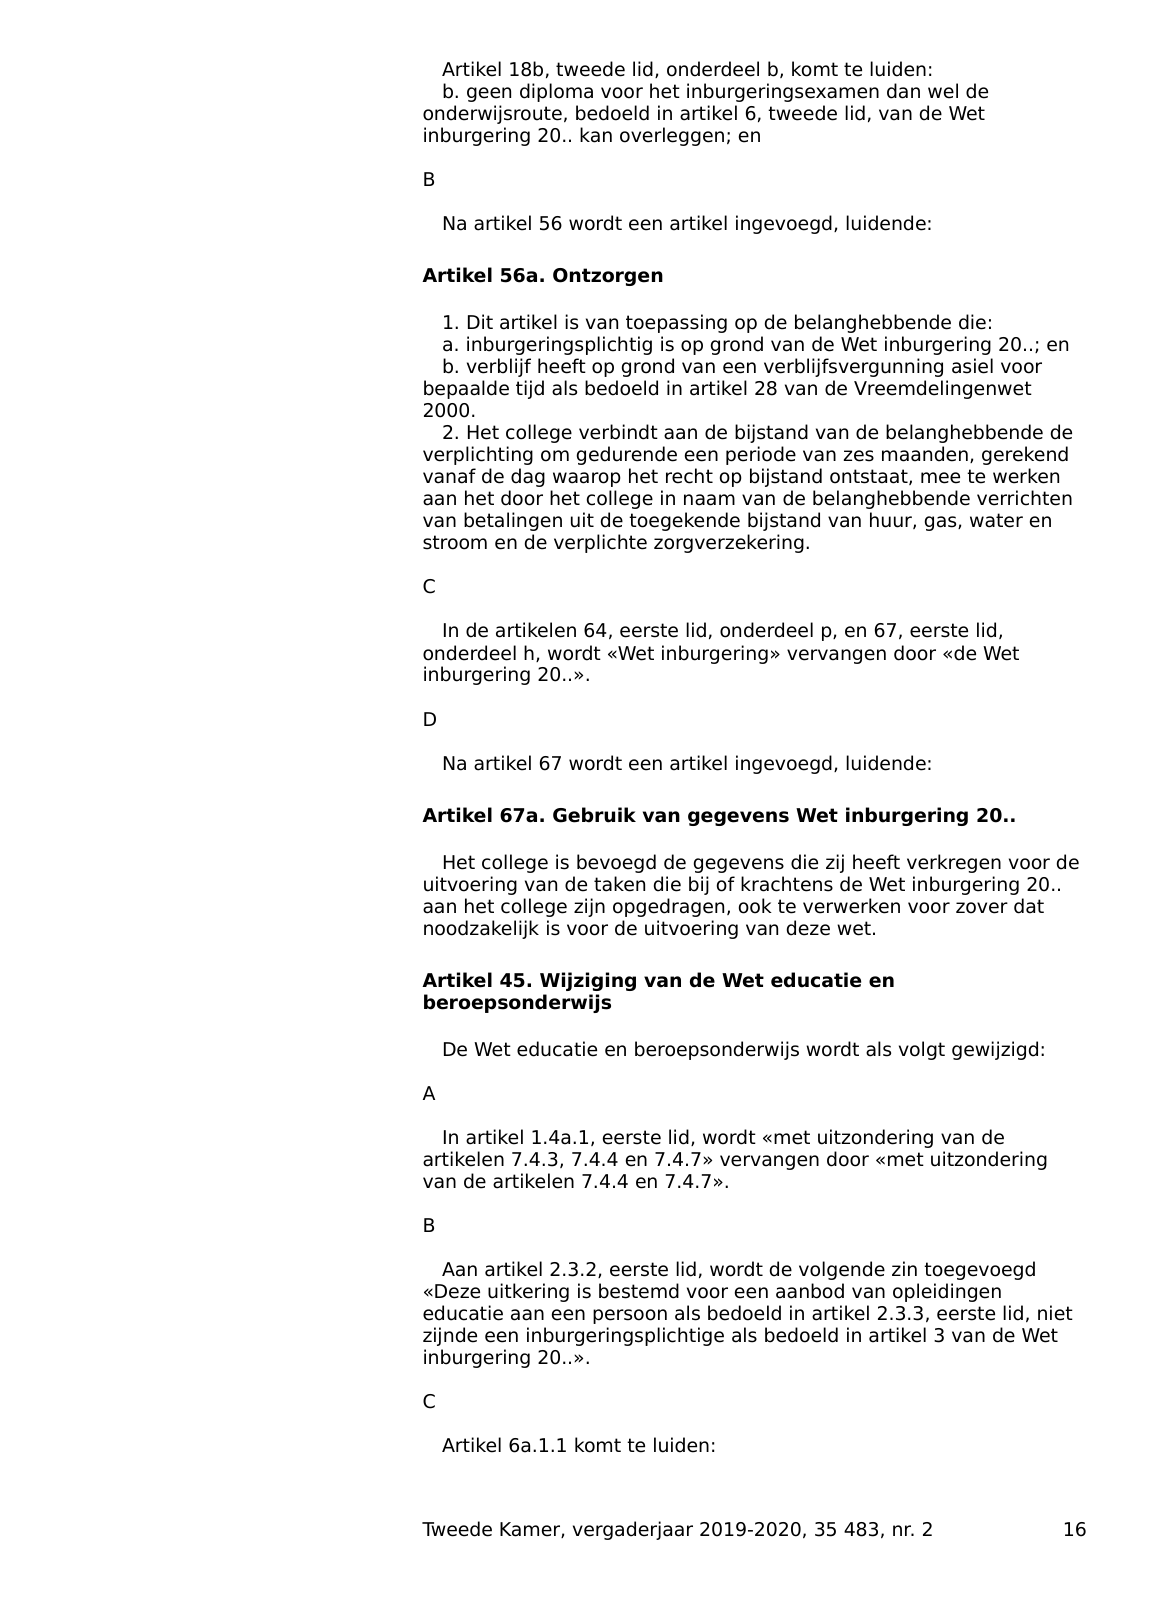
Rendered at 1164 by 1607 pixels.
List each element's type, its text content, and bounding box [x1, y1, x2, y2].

text A [422, 1083, 1087, 1105]
text In artikel 1.4a.1, eerste lid, wordt «met uitzondering van de artikelen 7.4.3, 7.4.4 en 7.4.7» vervangen door «met uitzondering van de artikelen 7.4.4 en 7.4.7». [422, 1127, 1087, 1193]
subtitle Artikel 56a. Ontzorgen [422, 265, 1087, 287]
text C [422, 1391, 1087, 1413]
text D [422, 708, 1087, 731]
text C [422, 576, 1087, 598]
subtitle Artikel 45. Wijziging van de Wet educatie en beroepsonderwijs [422, 969, 1087, 1013]
text B [422, 1215, 1087, 1237]
text Na artikel 67 wordt een artikel ingevoegd, luidende: [422, 753, 1087, 775]
text 2. Het college verbindt aan de bijstand van de belanghebbende de verplichting om gedurende een periode van zes maanden, gerekend vanaf de dag waarop het recht op bijstand ontstaat, mee te werken aan het door het college in naam van de belanghebbende verrichten van betalingen uit de toegekende bijstand van huur, gas, water en stroom en de verplichte zorgverzekering. [422, 422, 1087, 554]
text b. geen diploma voor het inburgeringsexamen dan wel de onderwijsroute, bedoeld in artikel 6, tweede lid, van de Wet inburgering 20.. kan overleggen; en [422, 81, 1087, 147]
text a. inburgeringsplichtig is op grond van de Wet inburgering 20..; en [422, 334, 1087, 356]
text 1. Dit artikel is van toepassing op de belanghebbende die: [422, 312, 1087, 334]
text In de artikelen 64, eerste lid, onderdeel p, en 67, eerste lid, onderdeel h, wordt «Wet inburgering» vervangen door «de Wet inburgering 20..». [422, 620, 1087, 686]
text Het college is bevoegd de gegevens die zij heeft verkregen voor de uitvoering van de taken die bij of krachtens de Wet inburgering 20.. aan het college zijn opgedragen, ook te verwerken voor zover dat noodzakelijk is voor de uitvoering van deze wet. [422, 852, 1087, 939]
text Aan artikel 2.3.2, eerste lid, wordt de volgende zin toegevoegd «Deze uitkering is bestemd voor een aanbod van opleidingen educatie aan een persoon als bedoeld in artikel 2.3.3, eerste lid, niet zijnde een inburgeringsplichtige als bedoeld in artikel 3 van de Wet inburgering 20..». [422, 1259, 1087, 1369]
text De Wet educatie en beroepsonderwijs wordt als volgt gewijzigd: [422, 1038, 1087, 1061]
text Na artikel 56 wordt een artikel ingevoegd, luidende: [422, 213, 1087, 235]
subtitle Artikel 67a. Gebruik van gegevens Wet inburgering 20.. [422, 805, 1087, 827]
text B [422, 169, 1087, 191]
text b. verblijf heeft op grond van een verblijfsvergunning asiel voor bepaalde tijd als bedoeld in artikel 28 van de Vreemdelingenwet 2000. [422, 356, 1087, 422]
text Artikel 6a.1.1 komt te luiden: [422, 1435, 1087, 1457]
text Artikel 18b, tweede lid, onderdeel b, komt te luiden: [422, 59, 1087, 81]
